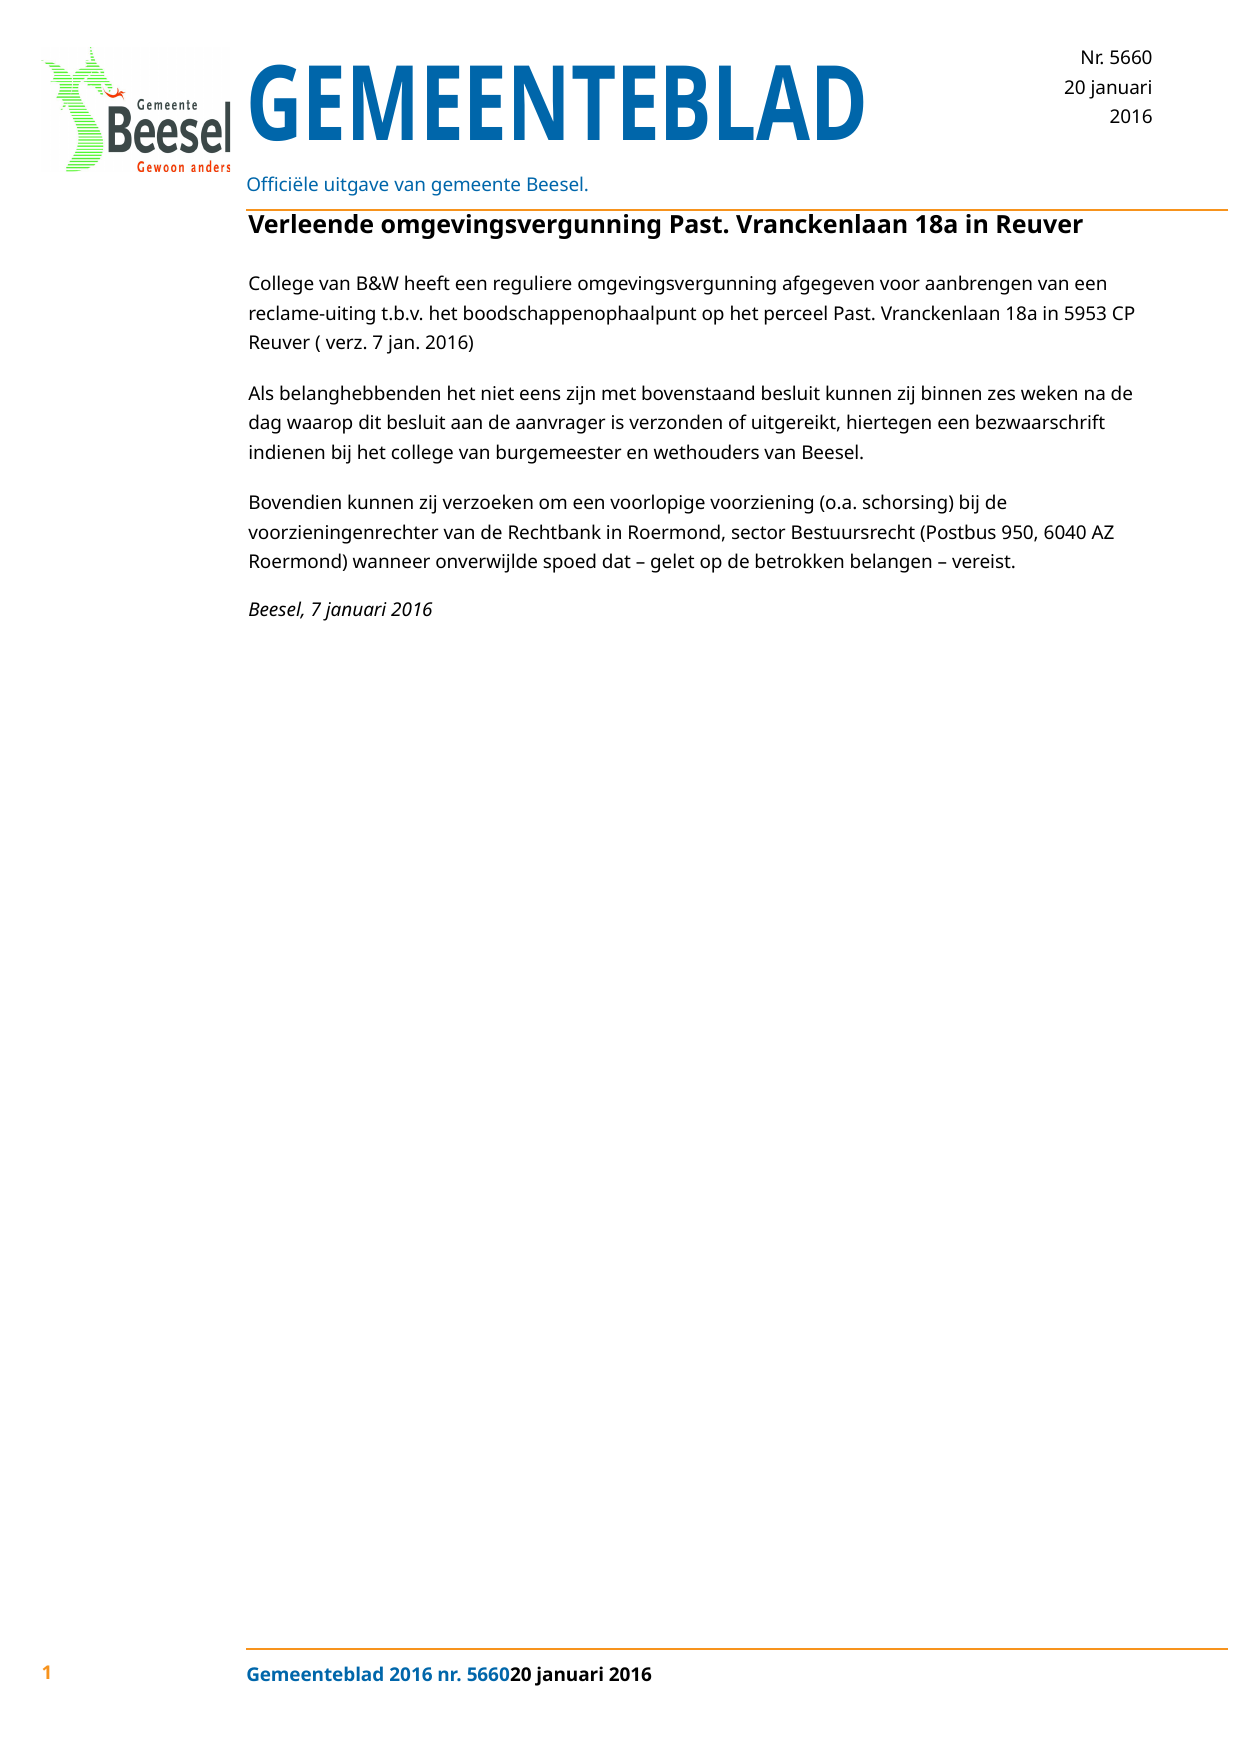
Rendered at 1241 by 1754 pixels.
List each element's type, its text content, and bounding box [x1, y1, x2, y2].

text Bovendien kunnen zij verzoeken om een voorlopige voorziening (o.a. schorsing) bij de voorzieningenrechter van de Rechtbank in Roermond, sector Bestuursrecht (Postbus 950, 6040 AZ Roermond) wanneer onverwijlde spoed dat – gelet op de betrokken belangen – vereist. [248, 489, 1152, 574]
text Beesel, 7 januari 2016 [248, 596, 1152, 622]
text Verleende omgevingsvergunning Past. Vranckenlaan 18a in Reuver [248, 211, 1152, 241]
text Als belanghebbenden het niet eens zijn met bovenstaand besluit kunnen zij binnen zes weken na de dag waarop dit besluit aan de aanvrager is verzonden of uitgereikt, hiertegen een bezwaarschrift indienen bij het college van burgemeester en wethouders van Beesel. [248, 380, 1152, 465]
picture [41, 47, 231, 172]
text College van B&W heeft een reguliere omgevingsvergunning afgegeven voor aanbrengen van een reclame-uiting t.b.v. het boodschappenophaalpunt op het perceel Past. Vranckenlaan 18a in 5953 CP Reuver ( verz. 7 jan. 2016) [248, 270, 1152, 355]
